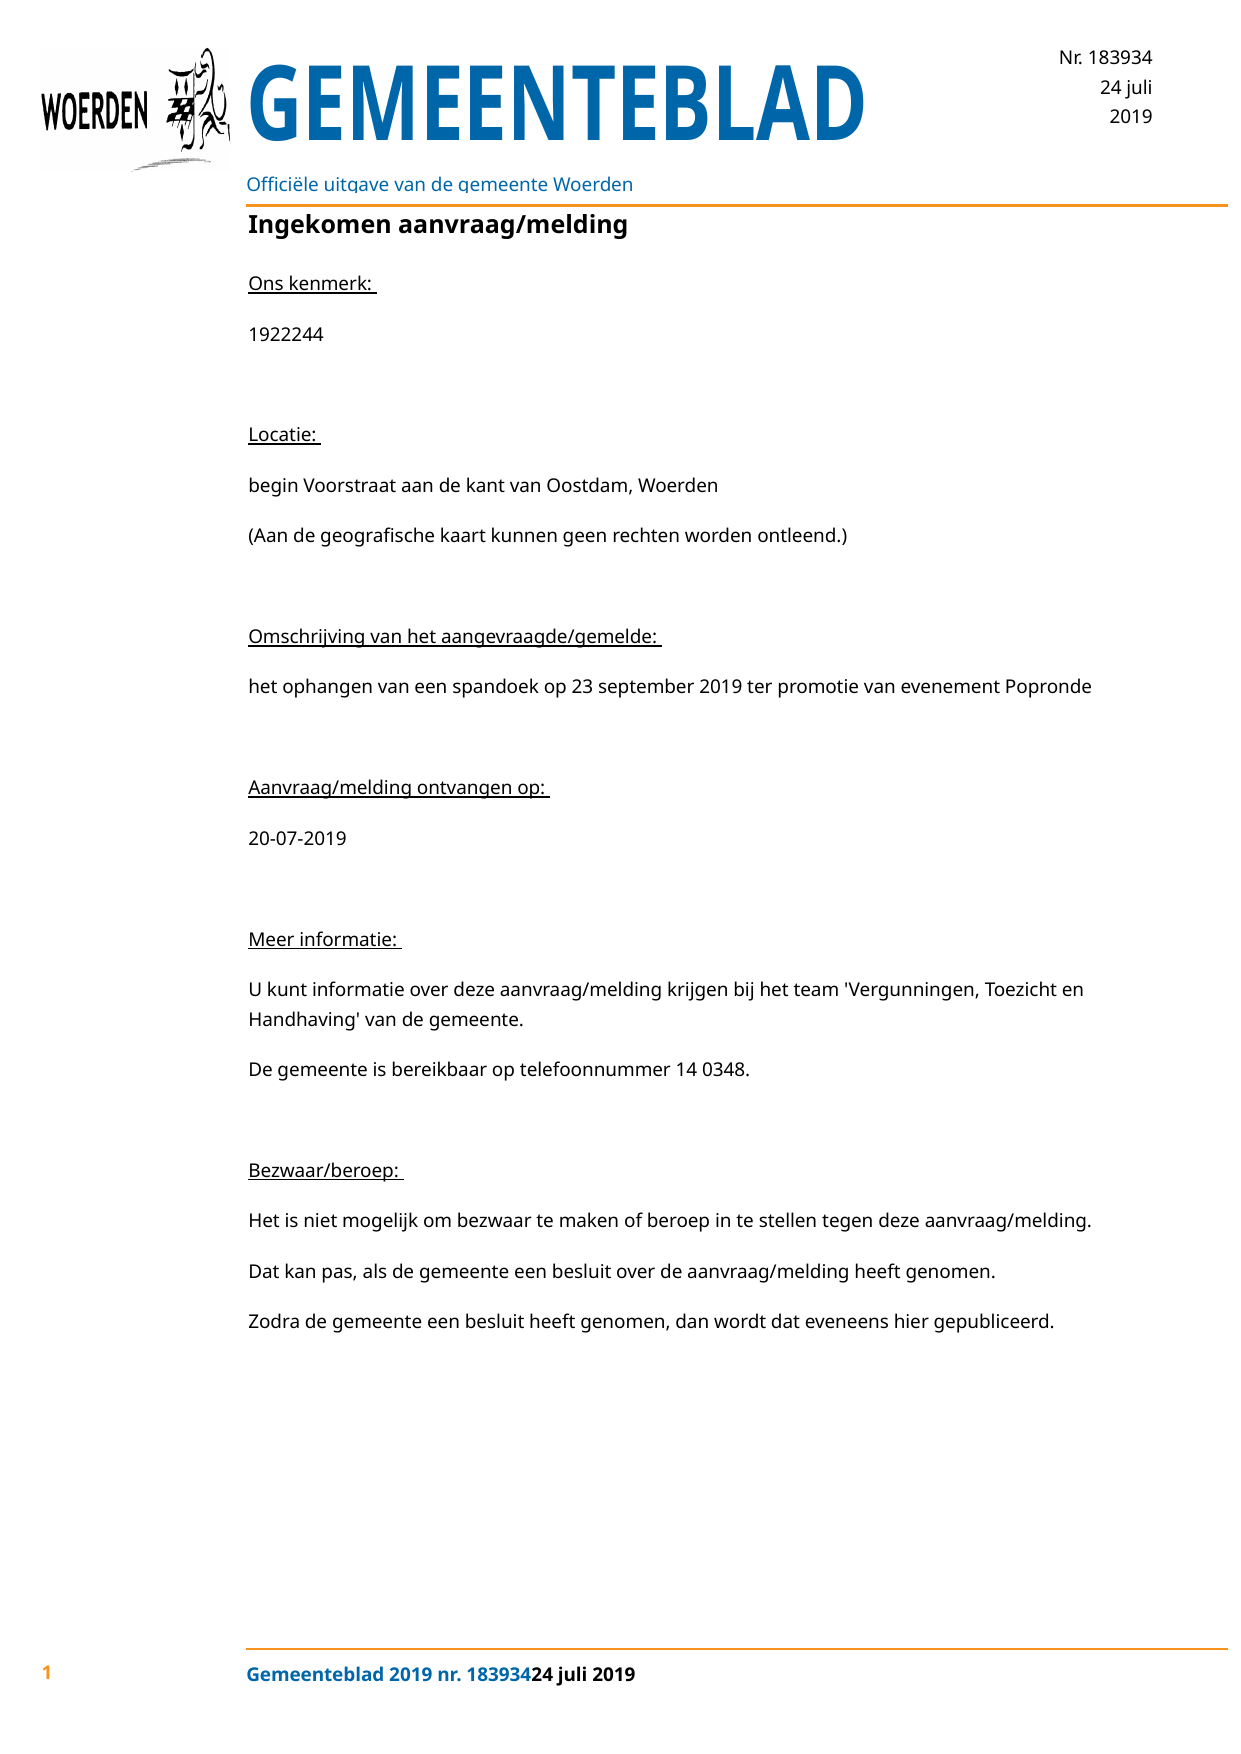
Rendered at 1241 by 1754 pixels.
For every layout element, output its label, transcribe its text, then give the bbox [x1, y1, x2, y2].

text Het is niet mogelijk om bezwaar te maken of beroep in te stellen tegen deze aanvraag/melding. [248, 1207, 1152, 1233]
text 20-07-2019 [248, 825, 1152, 851]
text Omschrijving van het aangevraagde/gemelde: [248, 623, 1152, 649]
picture [41, 47, 231, 172]
text begin Voorstraat aan de kant van Oostdam, Woerden [248, 472, 1152, 498]
text Locatie: [248, 422, 1152, 447]
text Aanvraag/melding ontvangen op: [248, 774, 1152, 800]
text Ingekomen aanvraag/melding [248, 207, 1152, 241]
text Ons kenmerk: [248, 270, 1152, 296]
text Zodra de gemeente een besluit heeft genomen, dan wordt dat eveneens hier gepubliceerd. [248, 1308, 1152, 1334]
text 1922244 [248, 321, 1152, 346]
text (Aan de geografische kaart kunnen geen rechten worden ontleend.) [248, 522, 1152, 548]
text Bezwaar/beroep: [248, 1157, 1152, 1183]
text Meer informatie: [248, 926, 1152, 951]
text Dat kan pas, als de gemeente een besluit over de aanvraag/melding heeft genomen. [248, 1258, 1152, 1283]
text het ophangen van een spandoek op 23 september 2019 ter promotie van evenement Popronde [248, 674, 1152, 699]
text U kunt informatie over deze aanvraag/melding krijgen bij het team 'Vergunningen, Toezicht en Handhaving' van de gemeente. [248, 976, 1152, 1031]
text De gemeente is bereikbaar op telefoonnummer 14 0348. [248, 1056, 1152, 1082]
